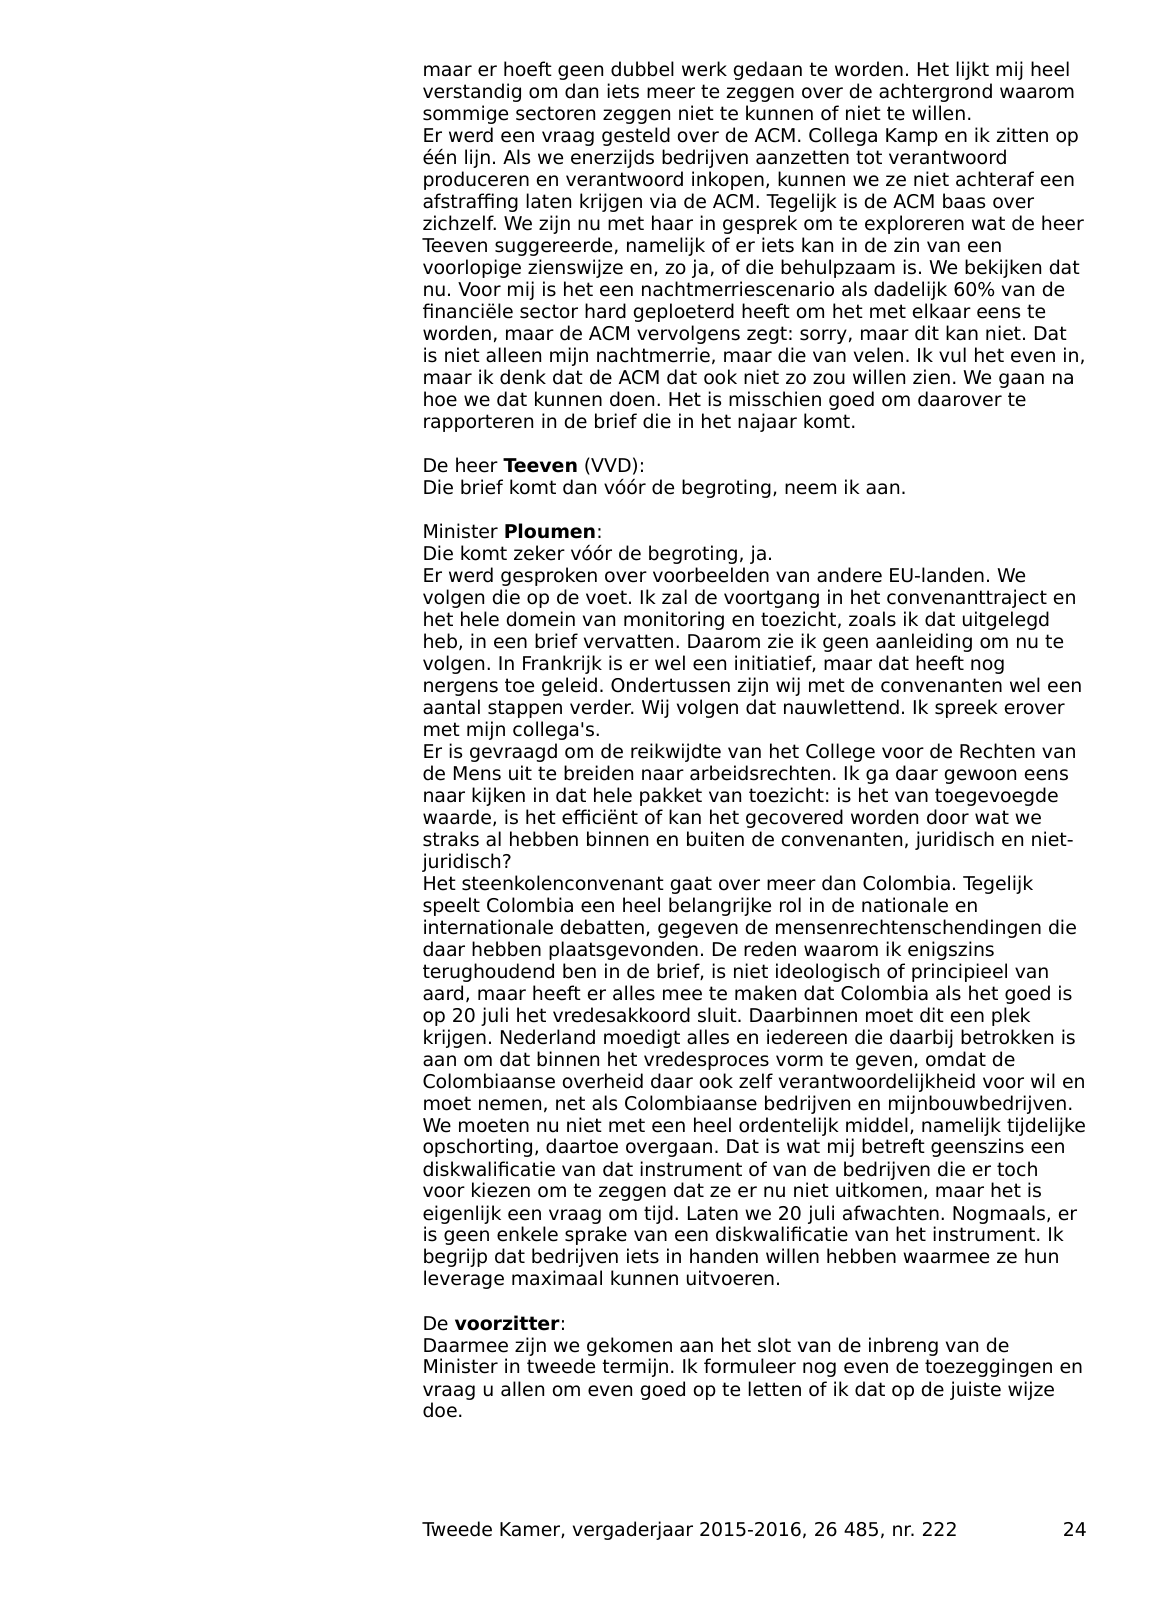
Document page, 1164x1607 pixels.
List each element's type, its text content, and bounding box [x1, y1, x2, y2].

text Die komt zeker vóór de begroting, ja. [422, 543, 1087, 565]
text Daarmee zijn we gekomen aan het slot van de inbreng van de Minister in tweede termijn. Ik formuleer nog even de toezeggingen en vraag u allen om even goed op te letten of ik dat op de juiste wijze doe. [422, 1334, 1087, 1422]
text Er werd gesproken over voorbeelden van andere EU-landen. We volgen die op de voet. Ik zal de voortgang in het convenanttraject en het hele domein van monitoring en toezicht, zoals ik dat uitgelegd heb, in een brief vervatten. Daarom zie ik geen aanleiding om nu te volgen. In Frankrijk is er wel een initiatief, maar dat heeft nog nergens toe geleid. Ondertussen zijn wij met de convenanten wel een aantal stappen verder. Wij volgen dat nauwlettend. Ik spreek erover met mijn collega's. [422, 565, 1087, 741]
text Het steenkolenconvenant gaat over meer dan Colombia. Tegelijk speelt Colombia een heel belangrijke rol in de nationale en internationale debatten, gegeven de mensenrechtenschendingen die daar hebben plaatsgevonden. De reden waarom ik enigszins terughoudend ben in de brief, is niet ideologisch of principieel van aard, maar heeft er alles mee te maken dat Colombia als het goed is op 20 juli het vredesakkoord sluit. Daarbinnen moet dit een plek krijgen. Nederland moedigt alles en iedereen die daarbij betrokken is aan om dat binnen het vredesproces vorm te geven, omdat de Colombiaanse overheid daar ook zelf verantwoordelijkheid voor wil en moet nemen, net als Colombiaanse bedrijven en mijnbouwbedrijven. We moeten nu niet met een heel ordentelijk middel, namelijk tijdelijke opschorting, daartoe overgaan. Dat is wat mij betreft geenszins een diskwalificatie van dat instrument of van de bedrijven die er toch voor kiezen om te zeggen dat ze er nu niet uitkomen, maar het is eigenlijk een vraag om tijd. Laten we 20 juli afwachten. Nogmaals, er is geen enkele sprake van een diskwalificatie van het instrument. Ik begrijp dat bedrijven iets in handen willen hebben waarmee ze hun leverage maximaal kunnen uitvoeren. [422, 873, 1087, 1290]
text Er is gevraagd om de reikwijdte van het College voor de Rechten van de Mens uit te breiden naar arbeidsrechten. Ik ga daar gewoon eens naar kijken in dat hele pakket van toezicht: is het van toegevoegde waarde, is het efficiënt of kan het gecovered worden door wat we straks al hebben binnen en buiten de convenanten, juridisch en niet-juridisch? [422, 741, 1087, 873]
text Die brief komt dan vóór de begroting, neem ik aan. [422, 477, 1087, 499]
text De heer Teeven (VVD): [422, 455, 1087, 477]
text Er werd een vraag gesteld over de ACM. Collega Kamp en ik zitten op één lijn. Als we enerzijds bedrijven aanzetten tot verantwoord produceren en verantwoord inkopen, kunnen we ze niet achteraf een afstraffing laten krijgen via de ACM. Tegelijk is de ACM baas over zichzelf. We zijn nu met haar in gesprek om te exploreren wat de heer Teeven suggereerde, namelijk of er iets kan in de zin van een voorlopige zienswijze en, zo ja, of die behulpzaam is. We bekijken dat nu. Voor mij is het een nachtmerriescenario als dadelijk 60% van de financiële sector hard geploeterd heeft om het met elkaar eens te worden, maar de ACM vervolgens zegt: sorry, maar dit kan niet. Dat is niet alleen mijn nachtmerrie, maar die van velen. Ik vul het even in, maar ik denk dat de ACM dat ook niet zo zou willen zien. We gaan na hoe we dat kunnen doen. Het is misschien goed om daarover te rapporteren in de brief die in het najaar komt. [422, 125, 1087, 433]
text De voorzitter: [422, 1312, 1087, 1334]
text maar er hoeft geen dubbel werk gedaan te worden. Het lijkt mij heel verstandig om dan iets meer te zeggen over de achtergrond waarom sommige sectoren zeggen niet te kunnen of niet te willen. [422, 59, 1087, 125]
text Minister Ploumen: [422, 521, 1087, 543]
